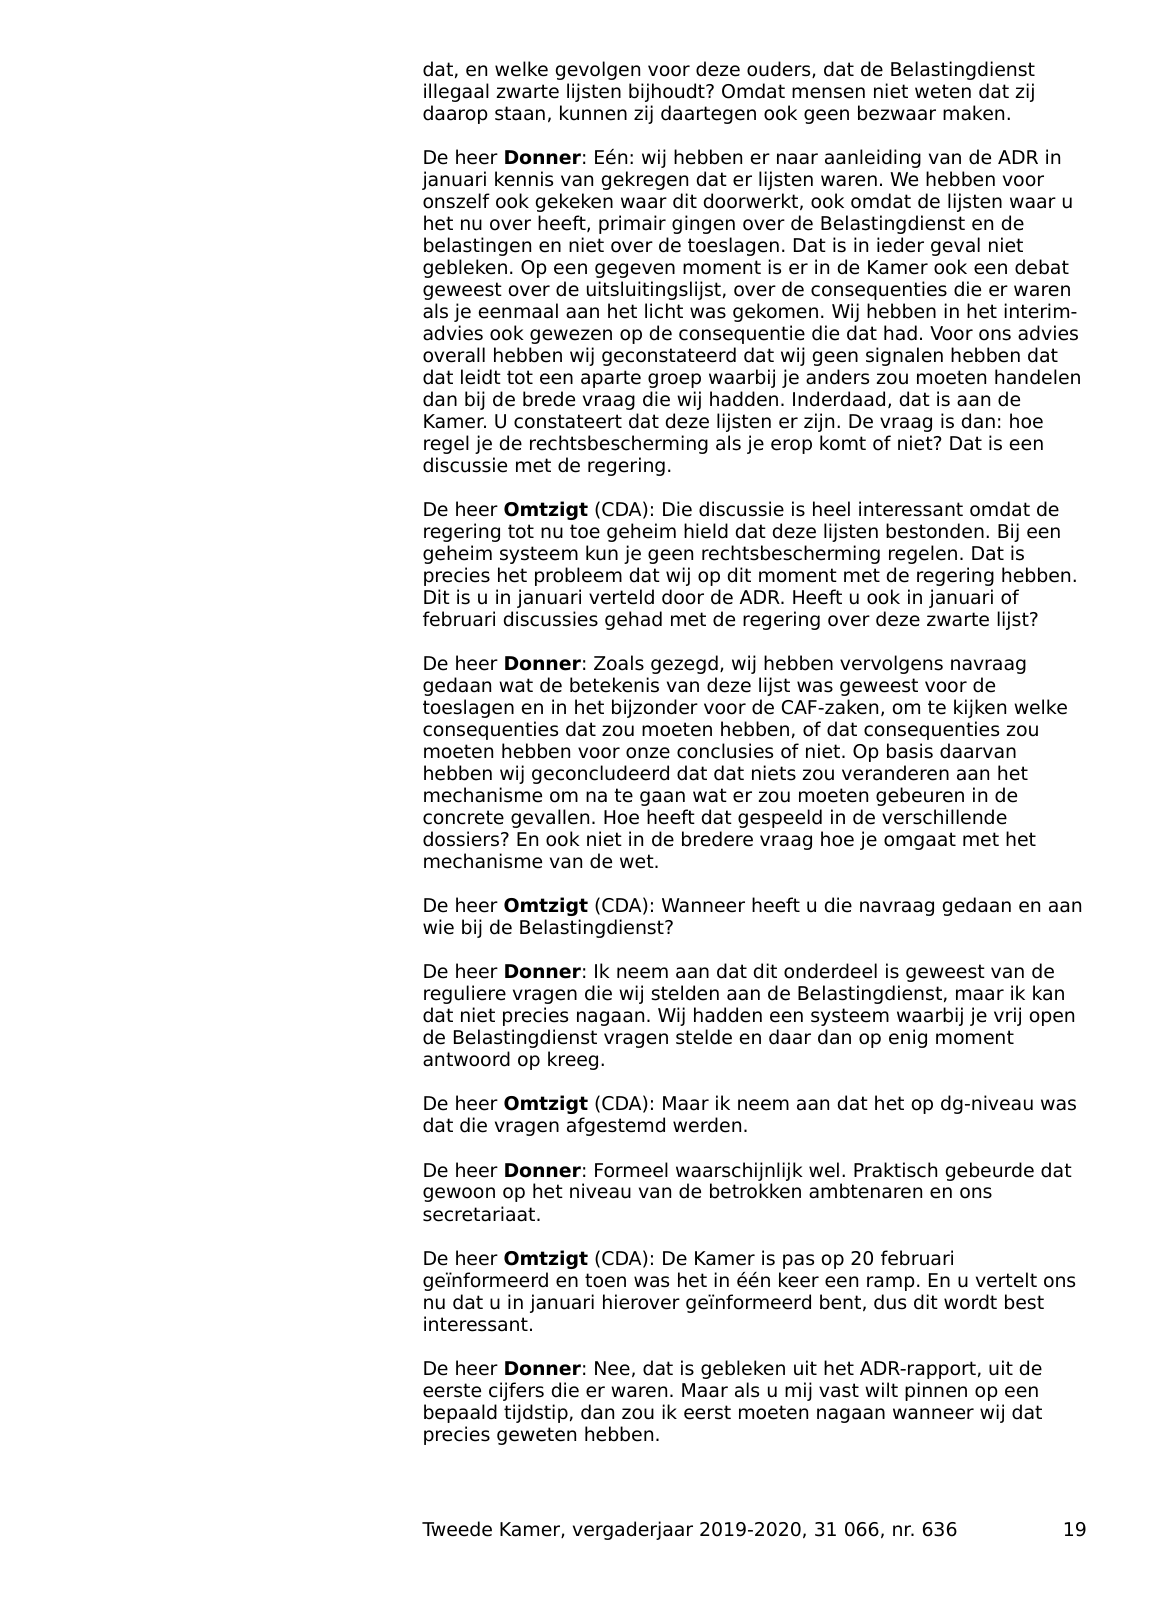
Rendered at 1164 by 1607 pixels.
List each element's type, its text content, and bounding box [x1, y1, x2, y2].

text De heer Donner: Zoals gezegd, wij hebben vervolgens navraag gedaan wat de betekenis van deze lijst was geweest voor de toeslagen en in het bijzonder voor de CAF-zaken, om te kijken welke consequenties dat zou moeten hebben, of dat consequenties zou moeten hebben voor onze conclusies of niet. Op basis daarvan hebben wij geconcludeerd dat dat niets zou veranderen aan het mechanisme om na te gaan wat er zou moeten gebeuren in de concrete gevallen. Hoe heeft dat gespeeld in de verschillende dossiers? En ook niet in de bredere vraag hoe je omgaat met het mechanisme van de wet. [422, 653, 1087, 873]
text De heer Omtzigt (CDA): Maar ik neem aan dat het op dg-niveau was dat die vragen afgestemd werden. [422, 1093, 1087, 1137]
text De heer Donner: Formeel waarschijnlijk wel. Praktisch gebeurde dat gewoon op het niveau van de betrokken ambtenaren en ons secretariaat. [422, 1159, 1087, 1225]
text De heer Omtzigt (CDA): De Kamer is pas op 20 februari geïnformeerd en toen was het in één keer een ramp. En u vertelt ons nu dat u in januari hierover geïnformeerd bent, dus dit wordt best interessant. [422, 1248, 1087, 1336]
text De heer Omtzigt (CDA): Die discussie is heel interessant omdat de regering tot nu toe geheim hield dat deze lijsten bestonden. Bij een geheim systeem kun je geen rechtsbescherming regelen. Dat is precies het probleem dat wij op dit moment met de regering hebben. Dit is u in januari verteld door de ADR. Heeft u ook in januari of februari discussies gehad met de regering over deze zwarte lijst? [422, 499, 1087, 631]
text De heer Donner: Nee, dat is gebleken uit het ADR-rapport, uit de eerste cijfers die er waren. Maar als u mij vast wilt pinnen op een bepaald tijdstip, dan zou ik eerst moeten nagaan wanneer wij dat precies geweten hebben. [422, 1358, 1087, 1446]
text dat, en welke gevolgen voor deze ouders, dat de Belastingdienst illegaal zwarte lijsten bijhoudt? Omdat mensen niet weten dat zij daarop staan, kunnen zij daartegen ook geen bezwaar maken. [422, 59, 1087, 125]
text De heer Omtzigt (CDA): Wanneer heeft u die navraag gedaan en aan wie bij de Belastingdienst? [422, 895, 1087, 939]
text De heer Donner: Eén: wij hebben er naar aanleiding van de ADR in januari kennis van gekregen dat er lijsten waren. We hebben voor onszelf ook gekeken waar dit doorwerkt, ook omdat de lijsten waar u het nu over heeft, primair gingen over de Belastingdienst en de belastingen en niet over de toeslagen. Dat is in ieder geval niet gebleken. Op een gegeven moment is er in de Kamer ook een debat geweest over de uitsluitingslijst, over de consequenties die er waren als je eenmaal aan het licht was gekomen. Wij hebben in het interim-advies ook gewezen op de consequentie die dat had. Voor ons advies overall hebben wij geconstateerd dat wij geen signalen hebben dat dat leidt tot een aparte groep waarbij je anders zou moeten handelen dan bij de brede vraag die wij hadden. Inderdaad, dat is aan de Kamer. U constateert dat deze lijsten er zijn. De vraag is dan: hoe regel je de rechtsbescherming als je erop komt of niet? Dat is een discussie met de regering. [422, 147, 1087, 477]
text De heer Donner: Ik neem aan dat dit onderdeel is geweest van de reguliere vragen die wij stelden aan de Belastingdienst, maar ik kan dat niet precies nagaan. Wij hadden een systeem waarbij je vrij open de Belastingdienst vragen stelde en daar dan op enig moment antwoord op kreeg. [422, 961, 1087, 1071]
